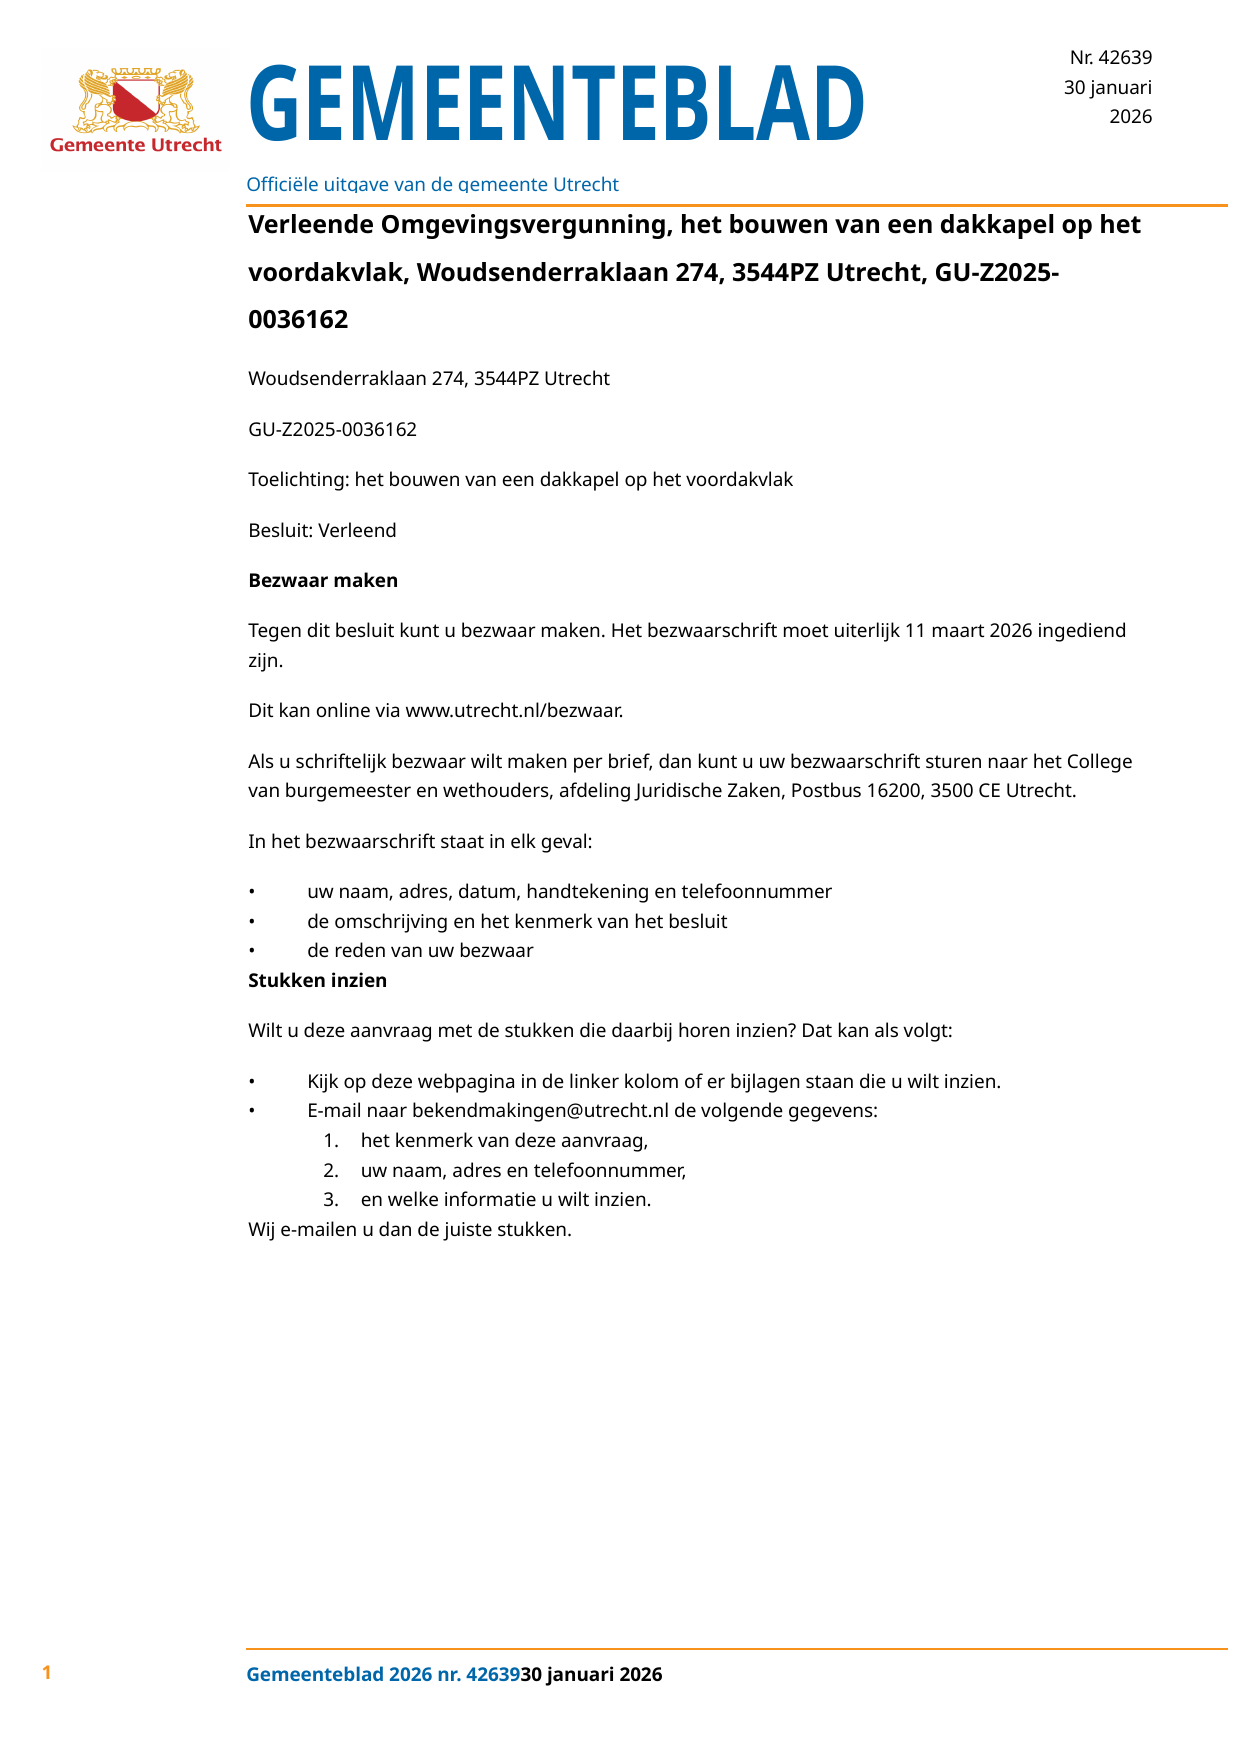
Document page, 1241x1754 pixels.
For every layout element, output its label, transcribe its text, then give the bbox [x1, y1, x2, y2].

text Dit kan online via www.utrecht.nl/bezwaar. [248, 698, 1152, 723]
text Besluit: Verleend [248, 517, 1152, 542]
text Stukken inzien [248, 967, 1152, 993]
text GU-Z2025-0036162 [248, 416, 1152, 442]
list uw naam, adres, datum, handtekening en telefoonnummer [248, 878, 1152, 904]
list en welke informatie u wilt inzien. [323, 1186, 1152, 1212]
list de reden van uw bezwaar [248, 938, 1152, 963]
text Wij e-mailen u dan de juiste stukken. [248, 1216, 1152, 1242]
text Bezwaar maken [248, 567, 1152, 593]
text Verleende Omgevingsvergunning, het bouwen van een dakkapel op het voordakvlak, Woudsenderraklaan 274, 3544PZ Utrecht, GU-Z2025-0036162 [248, 207, 1152, 336]
text Woudsenderraklaan 274, 3544PZ Utrecht [248, 366, 1152, 391]
text Tegen dit besluit kunt u bezwaar maken. Het bezwaarschrift moet uiterlijk 11 maart 2026 ingediend zijn. [248, 618, 1152, 673]
text Als u schriftelijk bezwaar wilt maken per brief, dan kunt u uw bezwaarschrift sturen naar het College van burgemeester en wethouders, afdeling Juridische Zaken, Postbus 16200, 3500 CE Utrecht. [248, 748, 1152, 803]
list de omschrijving en het kenmerk van het besluit [248, 908, 1152, 934]
text Wilt u deze aanvraag met de stukken die daarbij horen inzien? Dat kan als volgt: [248, 1018, 1152, 1043]
list E-mail naar bekendmakingen@utrecht.nl de volgende gegevens: [248, 1098, 1152, 1123]
list Kijk op deze webpagina in de linker kolom of er bijlagen staan die u wilt inzien. [248, 1068, 1152, 1094]
list uw naam, adres en telefoonnummer, [323, 1157, 1152, 1182]
list het kenmerk van deze aanvraag, [323, 1127, 1152, 1153]
text Toelichting: het bouwen van een dakkapel op het voordakvlak [248, 466, 1152, 492]
text In het bezwaarschrift staat in elk geval: [248, 828, 1152, 854]
picture [41, 47, 231, 172]
